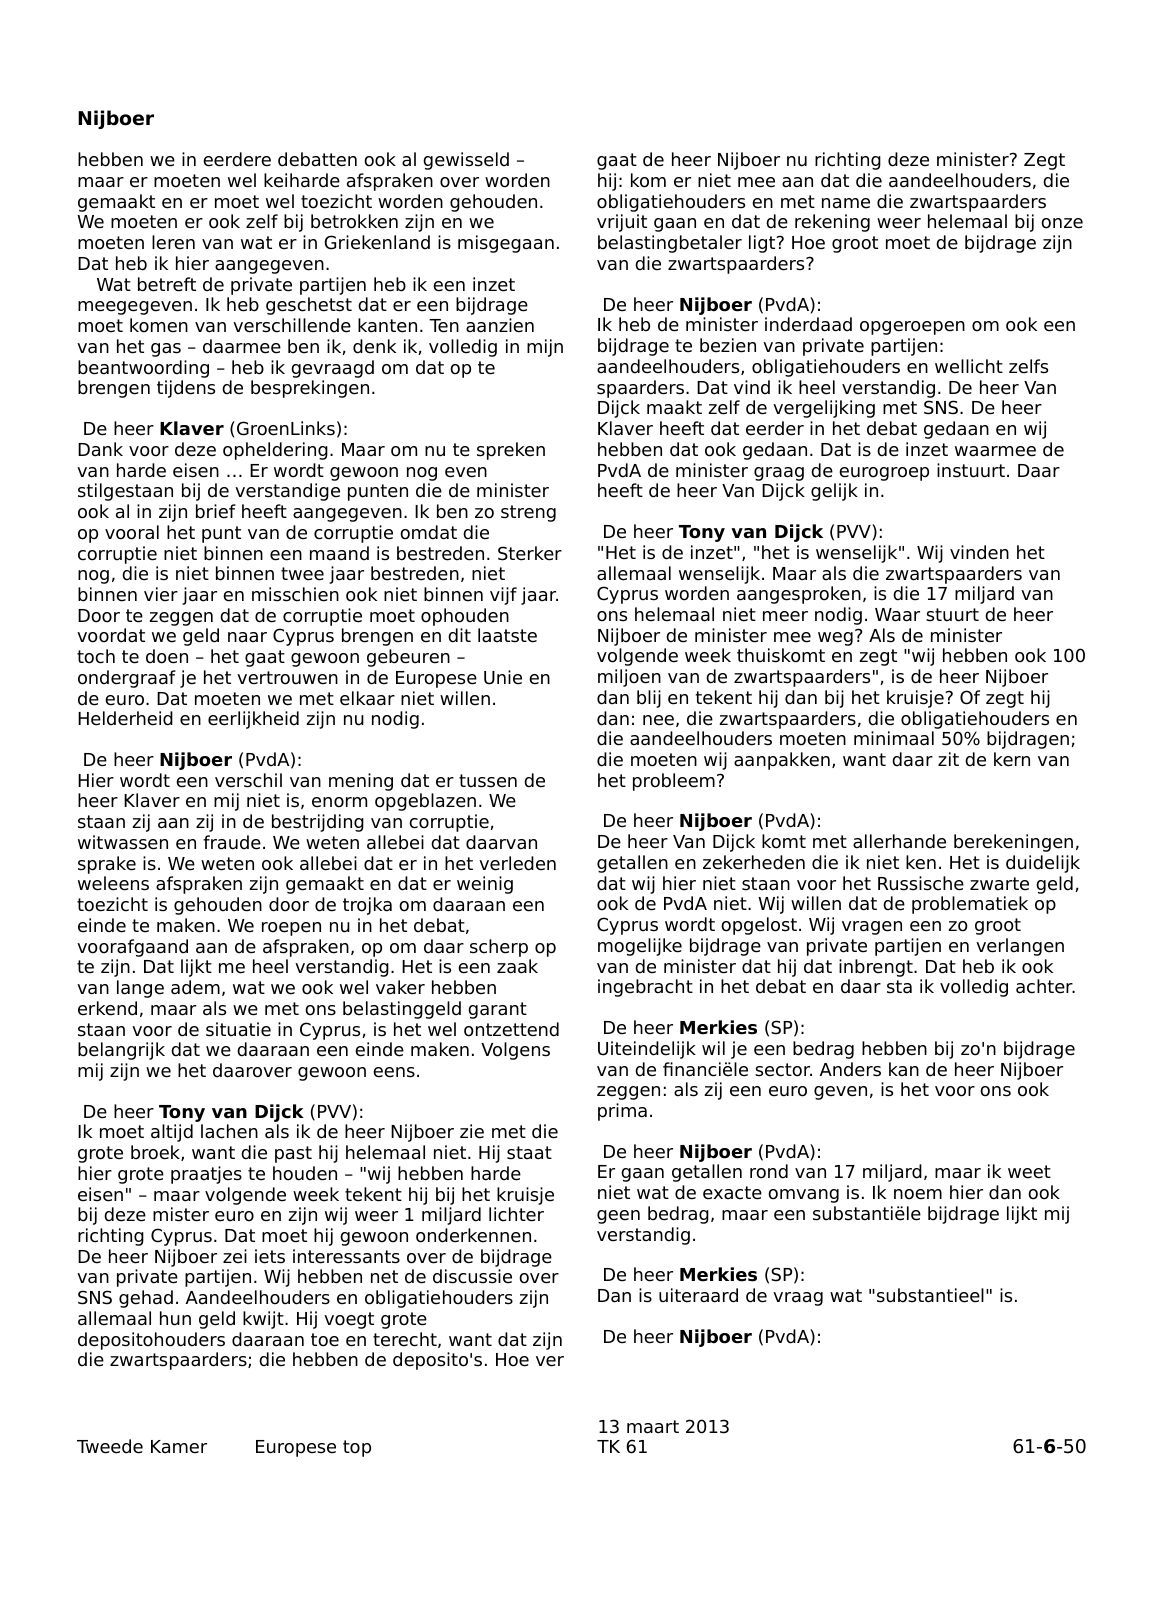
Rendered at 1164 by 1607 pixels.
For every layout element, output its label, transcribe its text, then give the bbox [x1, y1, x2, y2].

text De heer Merkies (SP): [596, 1265, 1087, 1286]
text De heer Nijboer (PvdA): [596, 1142, 1087, 1162]
text De heer Nijboer (PvdA): [596, 294, 1087, 315]
text Er gaan getallen rond van 17 miljard, maar ik weet niet wat de exacte omvang is. Ik noem hier dan ook geen bedrag, maar een substantiële bijdrage lijkt mij verstandig. [596, 1162, 1087, 1245]
text De heer Tony van Dijck (PVV): [596, 522, 1087, 543]
text De heer Nijboer (PvdA): [596, 811, 1087, 832]
text gaat de heer Nijboer nu richting deze minister? Zegt hij: kom er niet mee aan dat die aandeelhouders, die obligatiehouders en met name die zwartspaarders vrijuit gaan en dat de rekening weer helemaal bij onze belastingbetaler ligt? Hoe groot moet de bijdrage zijn van die zwartspaarders? [596, 150, 1087, 274]
text De heer Merkies (SP): [596, 1018, 1087, 1039]
text hebben we in eerdere debatten ook al gewisseld – maar er moeten wel keiharde afspraken over worden gemaakt en er moet wel toezicht worden gehouden. We moeten er ook zelf bij betrokken zijn en we moeten leren van wat er in Griekenland is misgegaan. Dat heb ik hier aangegeven. [77, 150, 567, 274]
text Uiteindelijk wil je een bedrag hebben bij zo'n bijdrage van de financiële sector. Anders kan de heer Nijboer zeggen: als zij een euro geven, is het voor ons ook prima. [596, 1039, 1087, 1122]
text De heer Nijboer (PvdA): [596, 1327, 1087, 1347]
text De heer Van Dijck komt met allerhande berekeningen, getallen en zekerheden die ik niet ken. Het is duidelijk dat wij hier niet staan voor het Russische zwarte geld, ook de PvdA niet. Wij willen dat de problematiek op Cyprus wordt opgelost. Wij vragen een zo groot mogelijke bijdrage van private partijen en verlangen van de minister dat hij dat inbrengt. Dat heb ik ook ingebracht in het debat en daar sta ik volledig achter. [596, 832, 1087, 998]
text Dank voor deze opheldering. Maar om nu te spreken van harde eisen … Er wordt gewoon nog even stilgestaan bij de verstandige punten die de minister ook al in zijn brief heeft aangegeven. Ik ben zo streng op vooral het punt van de corruptie omdat die corruptie niet binnen een maand is bestreden. Sterker nog, die is niet binnen twee jaar bestreden, niet binnen vier jaar en misschien ook niet binnen vijf jaar. Door te zeggen dat de corruptie moet ophouden voordat we geld naar Cyprus brengen en dit laatste toch te doen – het gaat gewoon gebeuren – ondergraaf je het vertrouwen in de Europese Unie en de euro. Dat moeten we met elkaar niet willen. Helderheid en eerlijkheid zijn nu nodig. [77, 440, 567, 730]
text Hier wordt een verschil van mening dat er tussen de heer Klaver en mij niet is, enorm opgeblazen. We staan zij aan zij in de bestrijding van corruptie, witwassen en fraude. We weten allebei dat daarvan sprake is. We weten ook allebei dat er in het verleden weleens afspraken zijn gemaakt en dat er weinig toezicht is gehouden door de trojka om daaraan een einde te maken. We roepen nu in het debat, voorafgaand aan de afspraken, op om daar scherp op te zijn. Dat lijkt me heel verstandig. Het is een zaak van lange adem, wat we ook wel vaker hebben erkend, maar als we met ons belastinggeld garant staan voor de situatie in Cyprus, is het wel ontzettend belangrijk dat we daaraan een einde maken. Volgens mij zijn we het daarover gewoon eens. [77, 771, 567, 1082]
text Dan is uiteraard de vraag wat "substantieel" is. [596, 1286, 1087, 1307]
text Ik moet altijd lachen als ik de heer Nijboer zie met die grote broek, want die past hij helemaal niet. Hij staat hier grote praatjes te houden – "wij hebben harde eisen" – maar volgende week tekent hij bij het kruisje bij deze mister euro en zijn wij weer 1 miljard lichter richting Cyprus. Dat moet hij gewoon onderkennen. De heer Nijboer zei iets interessants over de bijdrage van private partijen. Wij hebben net de discussie over SNS gehad. Aandeelhouders en obligatiehouders zijn allemaal hun geld kwijt. Hij voegt grote depositohouders daaraan toe en terecht, want dat zijn die zwartspaarders; die hebben de deposito's. Hoe ver [77, 1122, 567, 1371]
text Ik heb de minister inderdaad opgeroepen om ook een bijdrage te bezien van private partijen: aandeelhouders, obligatiehouders en wellicht zelfs spaarders. Dat vind ik heel verstandig. De heer Van Dijck maakt zelf de vergelijking met SNS. De heer Klaver heeft dat eerder in het debat gedaan en wij hebben dat ook gedaan. Dat is de inzet waarmee de PvdA de minister graag de eurogroep instuurt. Daar heeft de heer Van Dijck gelijk in. [596, 315, 1087, 502]
text De heer Tony van Dijck (PVV): [77, 1102, 567, 1122]
text "Het is de inzet", "het is wenselijk". Wij vinden het allemaal wenselijk. Maar als die zwartspaarders van Cyprus worden aangesproken, is die 17 miljard van ons helemaal niet meer nodig. Waar stuurt de heer Nijboer de minister mee weg? Als de minister volgende week thuiskomt en zegt "wij hebben ook 100 miljoen van de zwartspaarders", is de heer Nijboer dan blij en tekent hij dan bij het kruisje? Of zegt hij dan: nee, die zwartspaarders, die obligatiehouders en die aandeelhouders moeten minimaal 50% bijdragen; die moeten wij aanpakken, want daar zit de kern van het probleem? [596, 543, 1087, 791]
text De heer Nijboer (PvdA): [77, 750, 567, 771]
text Wat betreft de private partijen heb ik een inzet meegegeven. Ik heb geschetst dat er een bijdrage moet komen van verschillende kanten. Ten aanzien van het gas – daarmee ben ik, denk ik, volledig in mijn beantwoording – heb ik gevraagd om dat op te brengen tijdens de besprekingen. [77, 274, 567, 399]
text De heer Klaver (GroenLinks): [77, 419, 567, 440]
